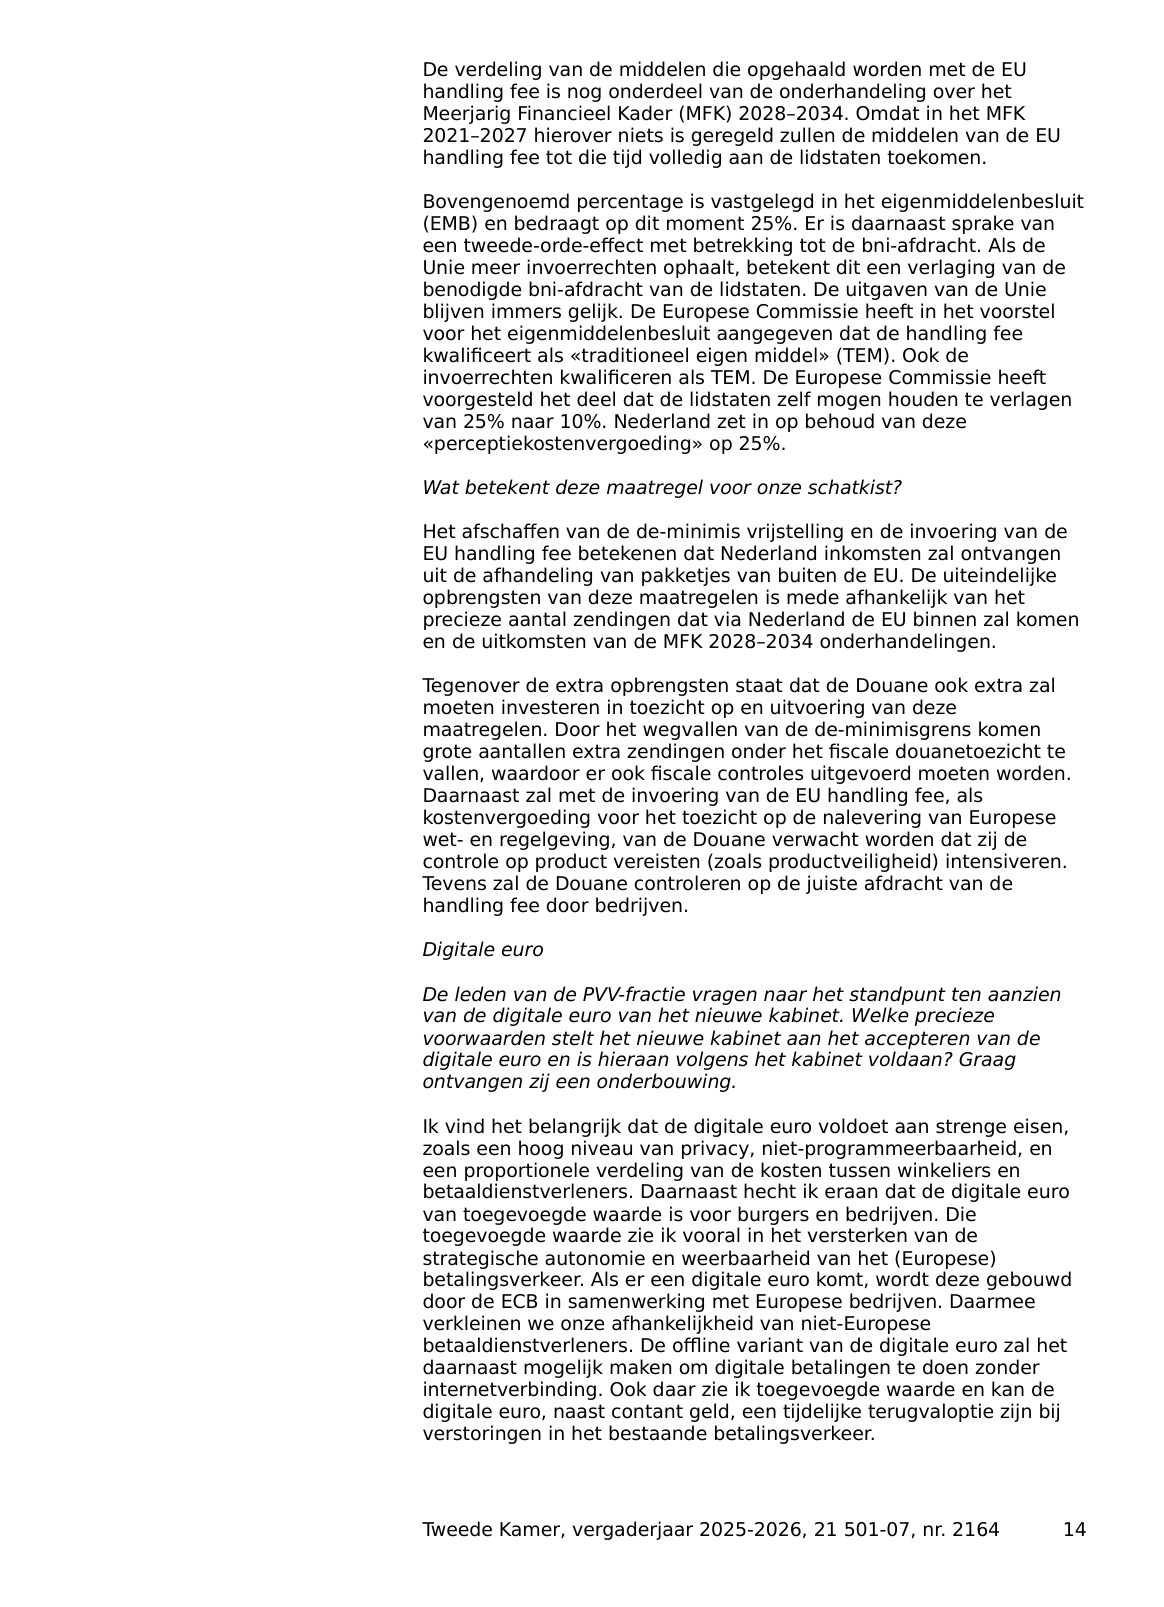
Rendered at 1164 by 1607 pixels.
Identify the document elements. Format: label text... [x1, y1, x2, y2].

subtitle Digitale euro [422, 939, 1087, 961]
text Het afschaffen van de de-minimis vrijstelling en de invoering van de EU handling fee betekenen dat Nederland inkomsten zal ontvangen uit de afhandeling van pakketjes van buiten de EU. De uiteindelijke opbrengsten van deze maatregelen is mede afhankelijk van het precieze aantal zendingen dat via Nederland de EU binnen zal komen en de uitkomsten van de MFK 2028–2034 onderhandelingen. [422, 521, 1087, 653]
text Ik vind het belangrijk dat de digitale euro voldoet aan strenge eisen, zoals een hoog niveau van privacy, niet-programmeerbaarheid, en een proportionele verdeling van de kosten tussen winkeliers en betaaldienstverleners. Daarnaast hecht ik eraan dat de digitale euro van toegevoegde waarde is voor burgers en bedrijven. Die toegevoegde waarde zie ik vooral in het versterken van de strategische autonomie en weerbaarheid van het (Europese) betalingsverkeer. Als er een digitale euro komt, wordt deze gebouwd door de ECB in samenwerking met Europese bedrijven. Daarmee verkleinen we onze afhankelijkheid van niet-Europese betaaldienstverleners. De offline variant van de digitale euro zal het daarnaast mogelijk maken om digitale betalingen te doen zonder internetverbinding. Ook daar zie ik toegevoegde waarde en kan de digitale euro, naast contant geld, een tijdelijke terugvaloptie zijn bij verstoringen in het bestaande betalingsverkeer. [422, 1116, 1087, 1445]
text De leden van de PVV-fractie vragen naar het standpunt ten aanzien van de digitale euro van het nieuwe kabinet. Welke precieze voorwaarden stelt het nieuwe kabinet aan het accepteren van de digitale euro en is hieraan volgens het kabinet voldaan? Graag ontvangen zij een onderbouwing. [422, 983, 1087, 1093]
text Tegenover de extra opbrengsten staat dat de Douane ook extra zal moeten investeren in toezicht op en uitvoering van deze maatregelen. Door het wegvallen van de de-minimisgrens komen grote aantallen extra zendingen onder het fiscale douanetoezicht te vallen, waardoor er ook fiscale controles uitgevoerd moeten worden. Daarnaast zal met de invoering van de EU handling fee, als kostenvergoeding voor het toezicht op de nalevering van Europese wet- en regelgeving, van de Douane verwacht worden dat zij de controle op product vereisten (zoals productveiligheid) intensiveren. Tevens zal de Douane controleren op de juiste afdracht van de handling fee door bedrijven. [422, 675, 1087, 917]
text De verdeling van de middelen die opgehaald worden met de EU handling fee is nog onderdeel van de onderhandeling over het Meerjarig Financieel Kader (MFK) 2028–2034. Omdat in het MFK 2021–2027 hierover niets is geregeld zullen de middelen van de EU handling fee tot die tijd volledig aan de lidstaten toekomen. [422, 59, 1087, 169]
text Bovengenoemd percentage is vastgelegd in het eigenmiddelenbesluit (EMB) en bedraagt op dit moment 25%. Er is daarnaast sprake van een tweede-orde-effect met betrekking tot de bni-afdracht. Als de Unie meer invoerrechten ophaalt, betekent dit een verlaging van de benodigde bni-afdracht van de lidstaten. De uitgaven van de Unie blijven immers gelijk. De Europese Commissie heeft in het voorstel voor het eigenmiddelenbesluit aangegeven dat de handling fee kwalificeert als «traditioneel eigen middel» (TEM). Ook de invoerrechten kwalificeren als TEM. De Europese Commissie heeft voorgesteld het deel dat de lidstaten zelf mogen houden te verlagen van 25% naar 10%. Nederland zet in op behoud van deze «perceptiekostenvergoeding» op 25%. [422, 191, 1087, 455]
text Wat betekent deze maatregel voor onze schatkist? [422, 477, 1087, 499]
